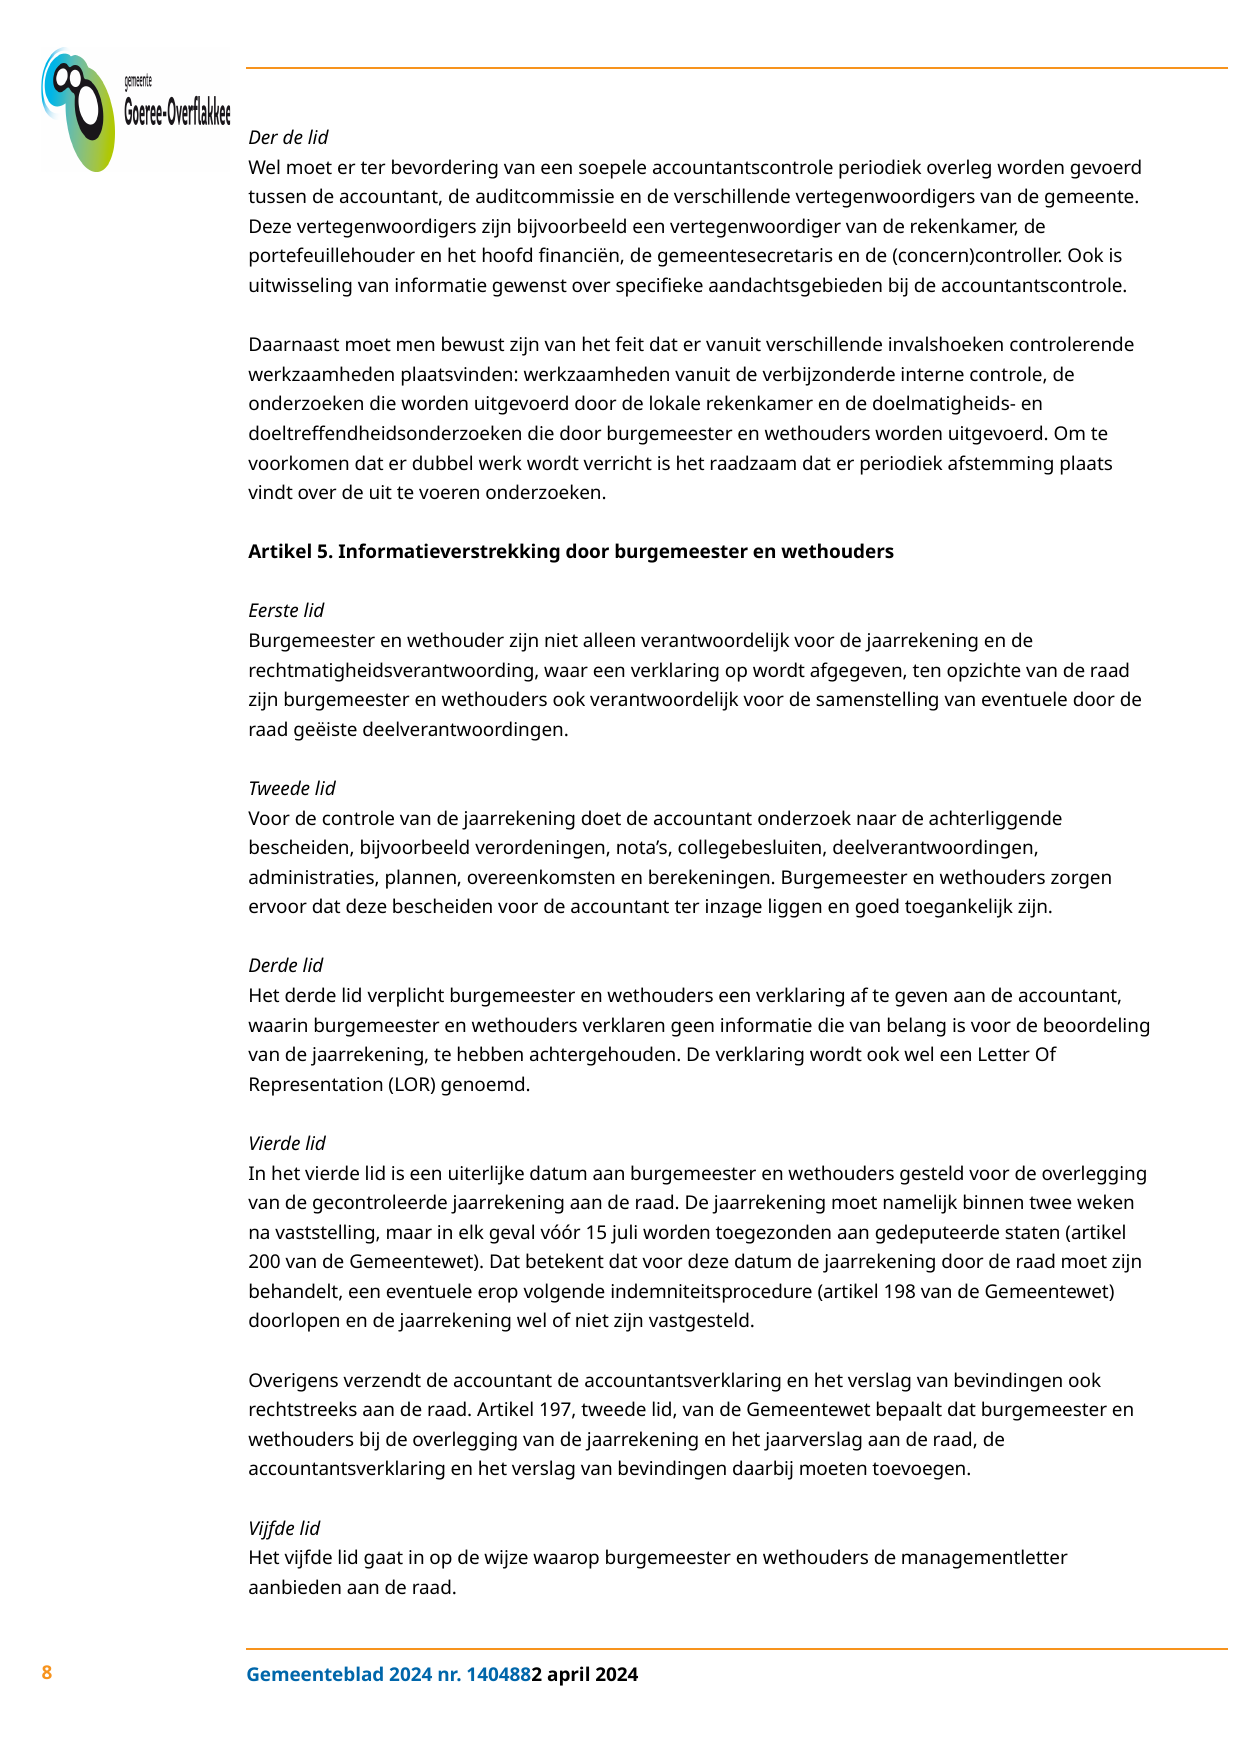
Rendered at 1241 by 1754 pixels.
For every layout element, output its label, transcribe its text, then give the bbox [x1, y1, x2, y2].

text Artikel 5. Informatieverstrekking door burgemeester en wethouders [248, 538, 1152, 564]
text Daarnaast moet men bewust zijn van het feit dat er vanuit verschillende invalshoeken controlerende werkzaamheden plaatsvinden: werkzaamheden vanuit de verbijzonderde interne controle, de onderzoeken die worden uitgevoerd door de lokale rekenkamer en de doelmatigheids- en doeltreffendheidsonderzoeken die door burgemeester en wethouders worden uitgevoerd. Om te voorkomen dat er dubbel werk wordt verricht is het raadzaam dat er periodiek afstemming plaats vindt over de uit te voeren onderzoeken. [248, 331, 1152, 505]
text Burgemeester en wethouder zijn niet alleen verantwoordelijk voor de jaarrekening en de rechtmatigheidsverantwoording, waar een verklaring op wordt afgegeven, ten opzichte van de raad zijn burgemeester en wethouders ook verantwoordelijk voor de samenstelling van eventuele door de raad geëiste deelverantwoordingen. [248, 627, 1152, 742]
text Eerste lid [248, 598, 1152, 623]
text Het vijfde lid gaat in op de wijze waarop burgemeester en wethouders de managementletter aanbieden aan de raad. [248, 1544, 1152, 1600]
text Het derde lid verplicht burgemeester en wethouders een verklaring af te geven aan de accountant, waarin burgemeester en wethouders verklaren geen informatie die van belang is voor de beoordeling van de jaarrekening, te hebben achtergehouden. De verklaring wordt ook wel een Letter Of Representation (LOR) genoemd. [248, 982, 1152, 1097]
text Overigens verzendt de accountant de accountantsverklaring en het verslag van bevindingen ook rechtstreeks aan de raad. Artikel 197, tweede lid, van de Gemeentewet bepaalt dat burgemeester en wethouders bij de overlegging van de jaarrekening en het jaarverslag aan de raad, de accountantsverklaring en het verslag van bevindingen daarbij moeten toevoegen. [248, 1367, 1152, 1481]
text Voor de controle van de jaarrekening doet de accountant onderzoek naar de achterliggende bescheiden, bijvoorbeeld verordeningen, nota’s, collegebesluiten, deelverantwoordingen, administraties, plannen, overeenkomsten en berekeningen. Burgemeester en wethouders zorgen ervoor dat deze bescheiden voor de accountant ter inzage liggen en goed toegankelijk zijn. [248, 805, 1152, 919]
text Vierde lid [248, 1130, 1152, 1156]
text Der de lid [248, 124, 1152, 150]
text Tweede lid [248, 775, 1152, 801]
text Wel moet er ter bevordering van een soepele accountantscontrole periodiek overleg worden gevoerd tussen de accountant, de auditcommissie en de verschillende vertegenwoordigers van de gemeente. Deze vertegenwoordigers zijn bijvoorbeeld een vertegenwoordiger van de rekenkamer, de portefeuillehouder en het hoofd financiën, de gemeentesecretaris en de (concern)controller. Ook is uitwisseling van informatie gewenst over specifieke aandachtsgebieden bij de accountantscontrole. [248, 154, 1152, 298]
picture [41, 47, 231, 172]
text Vijfde lid [248, 1515, 1152, 1541]
text Derde lid [248, 953, 1152, 978]
text In het vierde lid is een uiterlijke datum aan burgemeester en wethouders gesteld voor de overlegging van de gecontroleerde jaarrekening aan de raad. De jaarrekening moet namelijk binnen twee weken na vaststelling, maar in elk geval vóór 15 juli worden toegezonden aan gedeputeerde staten (artikel 200 van de Gemeentewet). Dat betekent dat voor deze datum de jaarrekening door de raad moet zijn behandelt, een eventuele erop volgende indemniteitsprocedure (artikel 198 van de Gemeentewet) doorlopen en de jaarrekening wel of niet zijn vastgesteld. [248, 1160, 1152, 1333]
